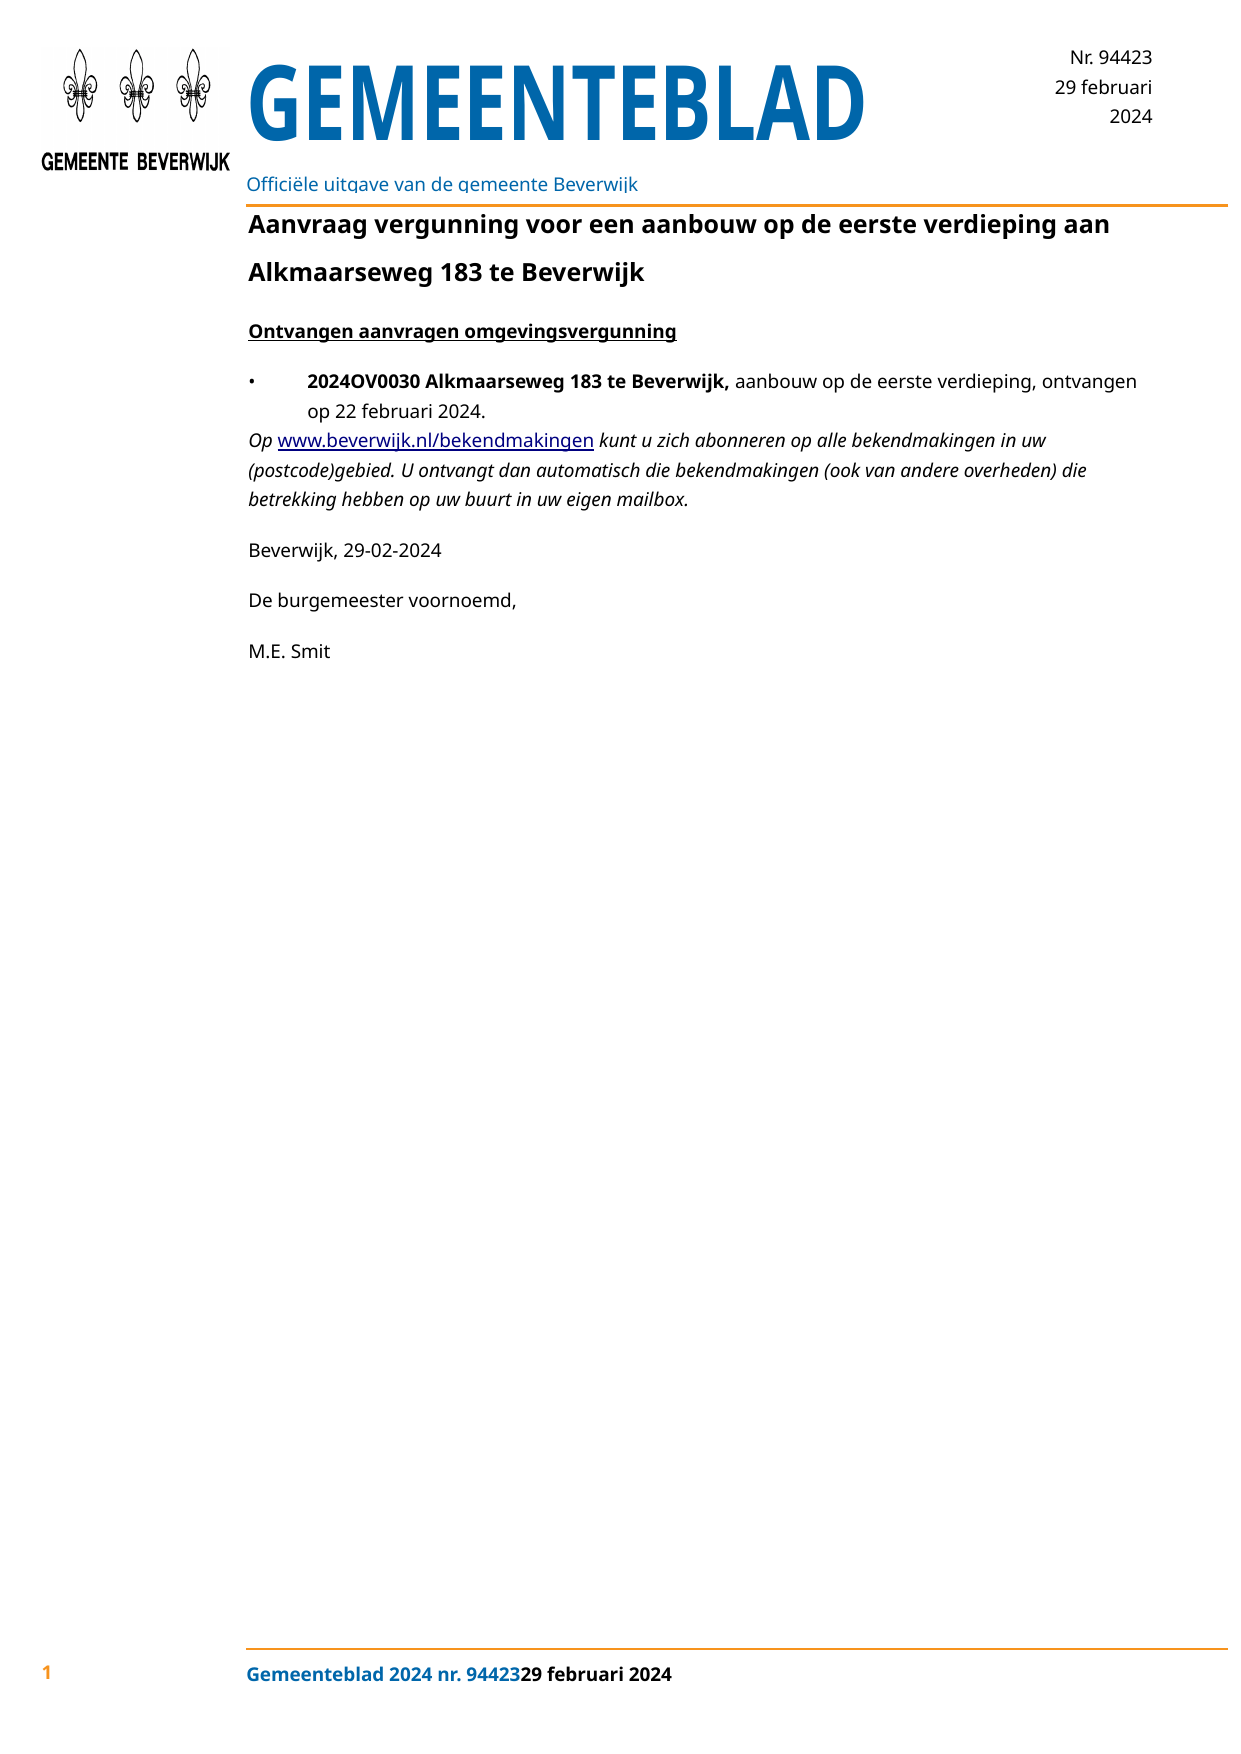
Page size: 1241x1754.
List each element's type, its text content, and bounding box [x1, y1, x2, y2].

text M.E. Smit [248, 638, 1152, 664]
picture [41, 47, 231, 172]
list 2024OV0030 Alkmaarseweg 183 te Beverwijk, aanbouw op de eerste verdieping, ontvangen op 22 februari 2024. [248, 368, 1152, 424]
text Beverwijk, 29-02-2024 [248, 537, 1152, 563]
text Op www.beverwijk.nl/bekendmakingen kunt u zich abonneren op alle bekendmakingen in uw (postcode)gebied. U ontvangt dan automatisch die bekendmakingen (ook van andere overheden) die betrekking hebben op uw buurt in uw eigen mailbox. [248, 427, 1152, 512]
text De burgemeester voornoemd, [248, 587, 1152, 613]
text Aanvraag vergunning voor een aanbouw op de eerste verdieping aan Alkmaarseweg 183 te Beverwijk [248, 207, 1152, 288]
text Ontvangen aanvragen omgevingsvergunning [248, 318, 1152, 344]
